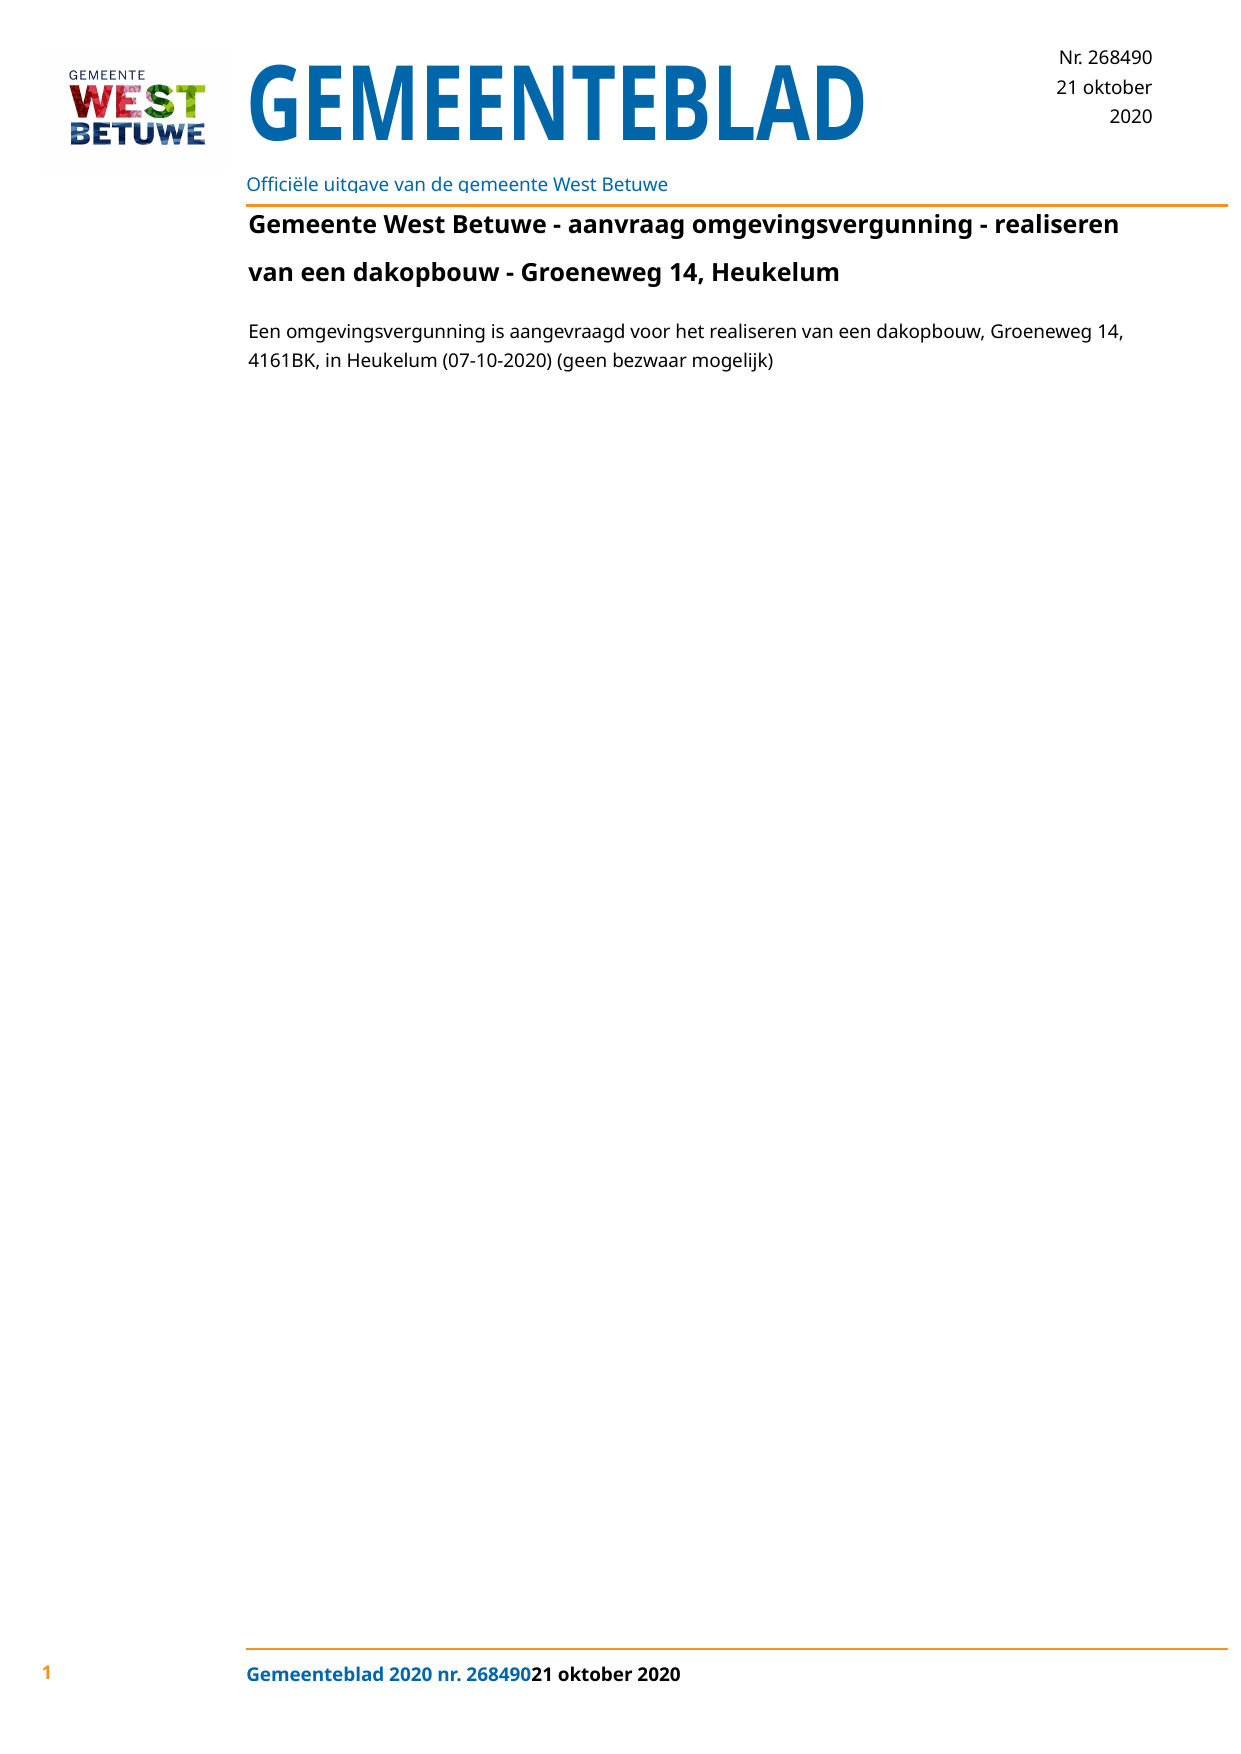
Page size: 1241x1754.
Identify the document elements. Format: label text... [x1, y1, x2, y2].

text Gemeente West Betuwe - aanvraag omgevingsvergunning - realiseren van een dakopbouw - Groeneweg 14, Heukelum [248, 207, 1152, 288]
picture [41, 47, 231, 172]
text Een omgevingsvergunning is aangevraagd voor het realiseren van een dakopbouw, Groeneweg 14, 4161BK, in Heukelum (07-10-2020) (geen bezwaar mogelijk) [248, 318, 1152, 373]
